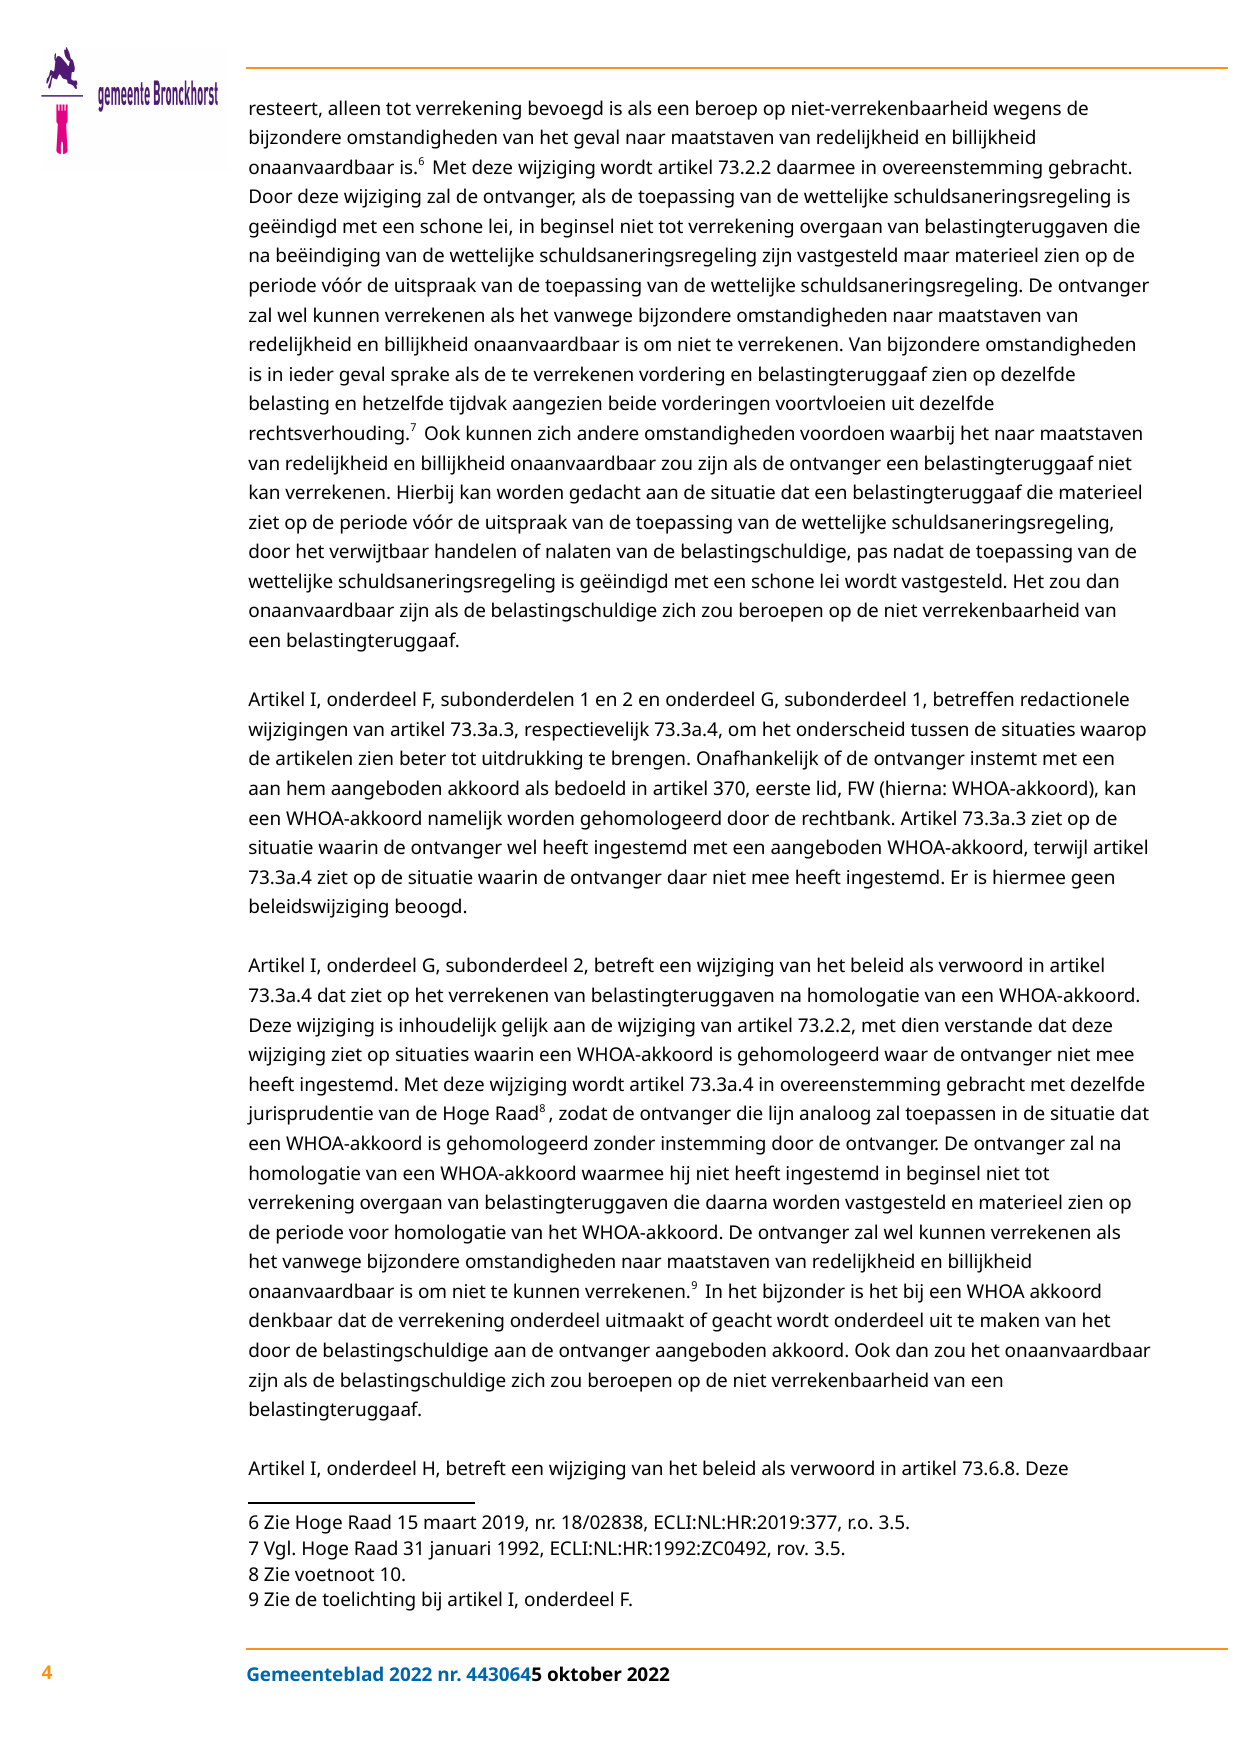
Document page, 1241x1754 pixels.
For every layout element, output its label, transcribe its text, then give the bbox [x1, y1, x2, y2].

text Zie voetnoot 10. [248, 1561, 1152, 1586]
text Artikel I, onderdeel G, subonderdeel 2, betreft een wijziging van het beleid als verwoord in artikel 73.3a.4 dat ziet op het verrekenen van belastingteruggaven na homologatie van een WHOA-akkoord. Deze wijziging is inhoudelijk gelijk aan de wijziging van artikel 73.2.2, met dien verstande dat deze wijziging ziet op situaties waarin een WHOA-akkoord is gehomologeerd waar de ontvanger niet mee heeft ingestemd. Met deze wijziging wordt artikel 73.3a.4 in overeenstemming gebracht met dezelfde jurisprudentie van de Hoge Raad, zodat de ontvanger die lijn analoog zal toepassen in de situatie dat [248, 953, 1152, 1126]
text Artikel I, onderdeel H, betreft een wijziging van het beleid als verwoord in artikel 73.6.8. Deze [248, 1456, 1152, 1481]
picture [41, 47, 231, 172]
text Zie Hoge Raad 15 maart 2019, nr. 18/02838, ECLI:NL:HR:2019:377, r.o. 3.5. [248, 1509, 1152, 1535]
text resteert, alleen tot verrekening bevoegd is als een beroep op niet-verrekenbaarheid wegens de bijzondere omstandigheden van het geval naar maatstaven van redelijkheid en billijkheid onaanvaardbaar is. Met deze wijziging wordt artikel 73.2.2 daarmee in overeenstemming gebracht. Door deze wijziging zal de ontvanger, als de toepassing van de wettelijke schuldsaneringsregeling is geëindigd met een schone lei, in beginsel niet tot verrekening overgaan van belastingteruggaven die na beëindiging van de wettelijke schuldsaneringsregeling zijn vastgesteld maar materieel zien op de periode vóór de uitspraak van de toepassing van de wettelijke schuldsaneringsregeling. De ontvanger zal wel kunnen verrekenen als het vanwege bijzondere omstandigheden naar maatstaven van redelijkheid en billijkheid onaanvaardbaar is om niet te verrekenen. Van bijzondere omstandigheden is in ieder geval sprake als de te verrekenen vordering en belastingteruggaaf zien op dezelfde belasting en hetzelfde tijdvak aangezien beide vorderingen voortvloeien uit dezelfde rechtsverhouding. Ook kunnen zich andere omstandigheden voordoen waarbij het naar maatstaven van redelijkheid en billijkheid onaanvaardbaar zou zijn als de ontvanger een belastingteruggaaf niet kan verrekenen. Hierbij kan worden gedacht aan de situatie dat een belastingteruggaaf die materieel ziet op de periode vóór de uitspraak van de toepassing van de wettelijke schuldsaneringsregeling, door het verwijtbaar handelen of nalaten van de belastingschuldige, pas nadat de toepassing van de wettelijke schuldsaneringsregeling is geëindigd met een schone lei wordt vastgesteld. Het zou dan onaanvaardbaar zijn als de belastingschuldige zich zou beroepen op de niet verrekenbaarheid van een belastingteruggaaf. [248, 95, 1152, 653]
text Vgl. Hoge Raad 31 januari 1992, ECLI:NL:HR:1992:ZC0492, rov. 3.5. [248, 1535, 1152, 1561]
text Zie de toelichting bij artikel I, onderdeel F. [248, 1586, 1152, 1612]
text Artikel I, onderdeel F, subonderdelen 1 en 2 en onderdeel G, subonderdeel 1, betreffen redactionele wijzigingen van artikel 73.3a.3, respectievelijk 73.3a.4, om het onderscheid tussen de situaties waarop de artikelen zien beter tot uitdrukking te brengen. Onafhankelijk of de ontvanger instemt met een aan hem aangeboden akkoord als bedoeld in artikel 370, eerste lid, FW (hierna: WHOA-akkoord), kan een WHOA-akkoord namelijk worden gehomologeerd door de rechtbank. Artikel 73.3a.3 ziet op de situatie waarin de ontvanger wel heeft ingestemd met een aangeboden WHOA-akkoord, terwijl artikel 73.3a.4 ziet op de situatie waarin de ontvanger daar niet mee heeft ingestemd. Er is hiermee geen beleidswijziging beoogd. [248, 686, 1152, 919]
text een WHOA-akkoord is gehomologeerd zonder instemming door de ontvanger. De ontvanger zal na homologatie van een WHOA-akkoord waarmee hij niet heeft ingestemd in beginsel niet tot verrekening overgaan van belastingteruggaven die daarna worden vastgesteld en materieel zien op de periode voor homologatie van het WHOA-akkoord. De ontvanger zal wel kunnen verrekenen als het vanwege bijzondere omstandigheden naar maatstaven van redelijkheid en billijkheid onaanvaardbaar is om niet te kunnen verrekenen. In het bijzonder is het bij een WHOA akkoord denkbaar dat de verrekening onderdeel uitmaakt of geacht wordt onderdeel uit te maken van het door de belastingschuldige aan de ontvanger aangeboden akkoord. Ook dan zou het onaanvaardbaar zijn als de belastingschuldige zich zou beroepen op de niet verrekenbaarheid van een belastingteruggaaf. [248, 1130, 1152, 1422]
